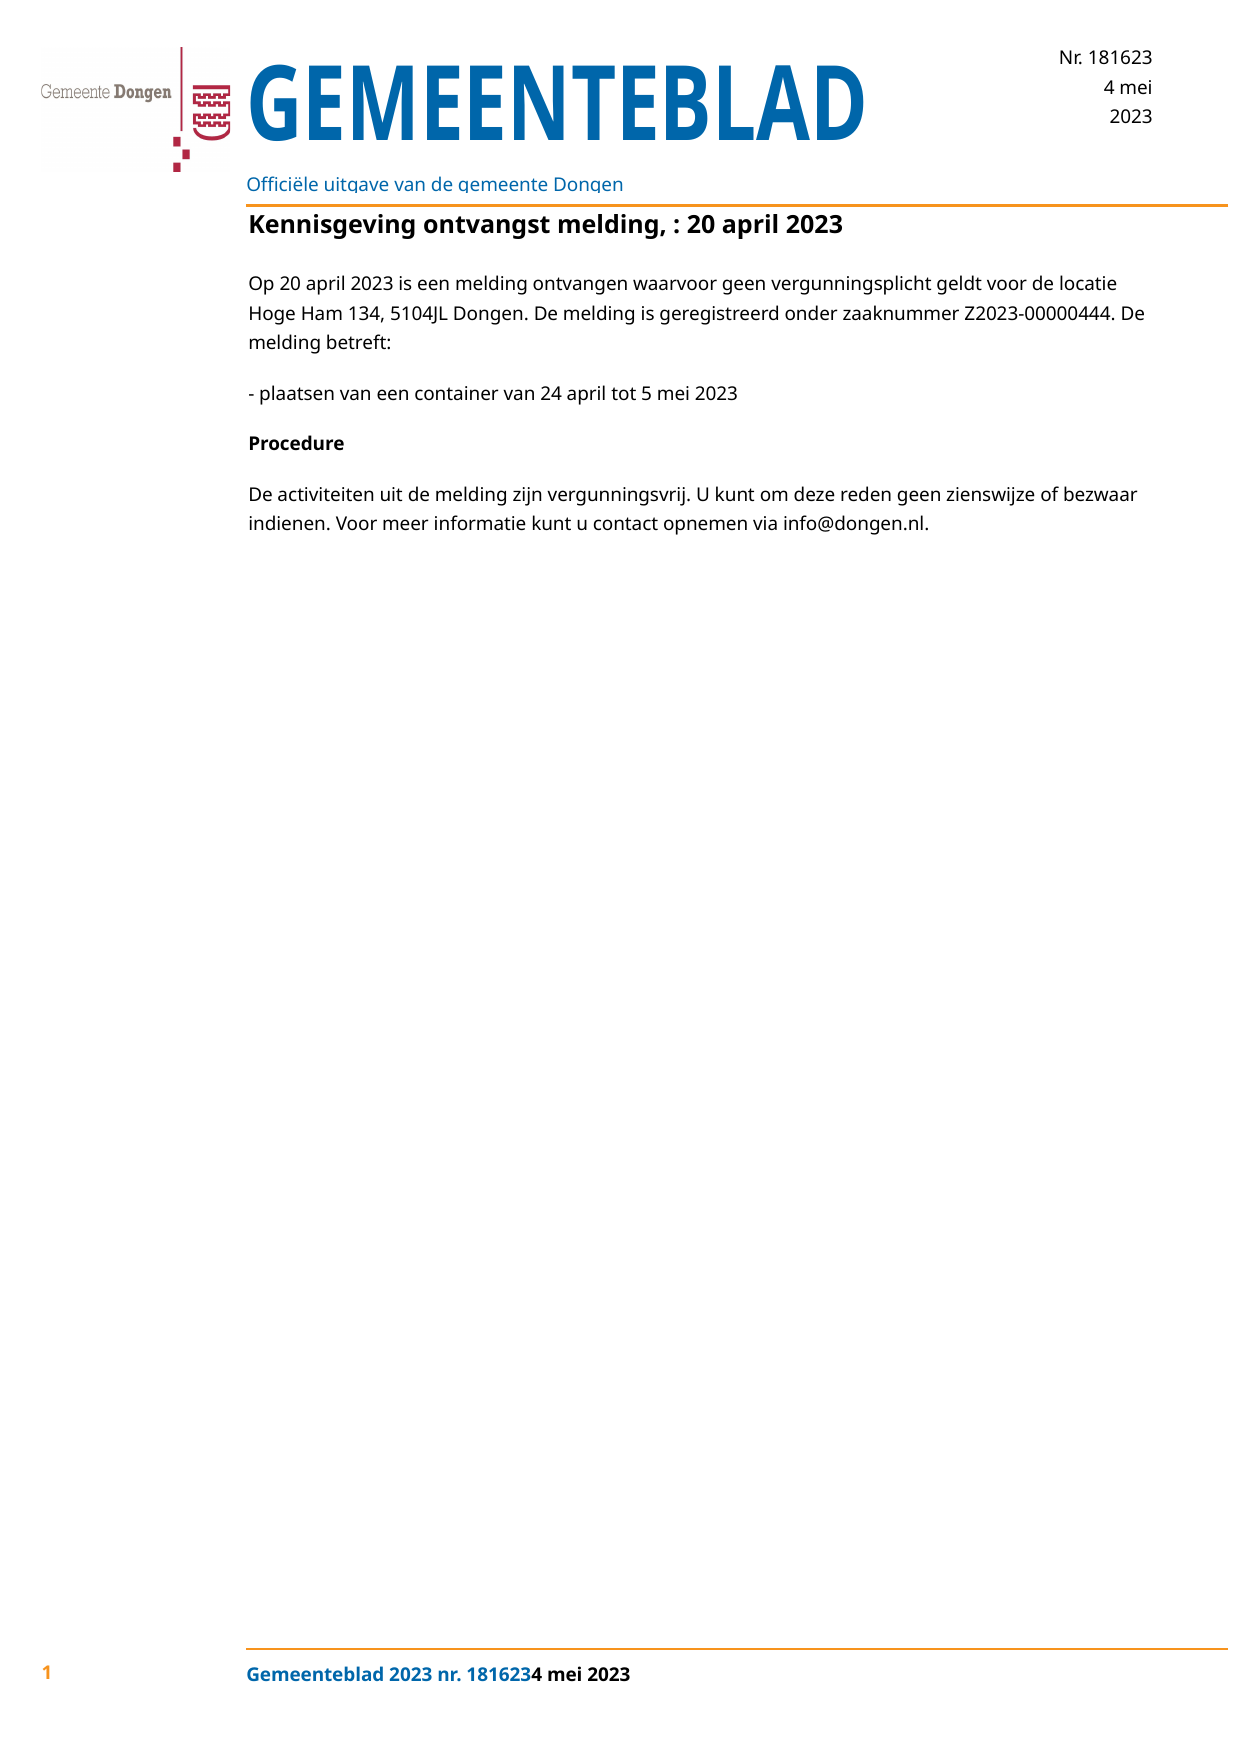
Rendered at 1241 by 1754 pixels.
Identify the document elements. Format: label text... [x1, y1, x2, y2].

text Op 20 april 2023 is een melding ontvangen waarvoor geen vergunningsplicht geldt voor de locatie Hoge Ham 134, 5104JL Dongen. De melding is geregistreerd onder zaaknummer Z2023-00000444. De melding betreft: [248, 270, 1152, 355]
text De activiteiten uit de melding zijn vergunningsvrij. U kunt om deze reden geen zienswijze of bezwaar indienen. Voor meer informatie kunt u contact opnemen via info@dongen.nl. [248, 481, 1152, 536]
text Procedure [248, 430, 1152, 456]
text Kennisgeving ontvangst melding, : 20 april 2023 [248, 207, 1152, 241]
text - plaatsen van een container van 24 april tot 5 mei 2023 [248, 380, 1152, 406]
picture [41, 47, 231, 172]
